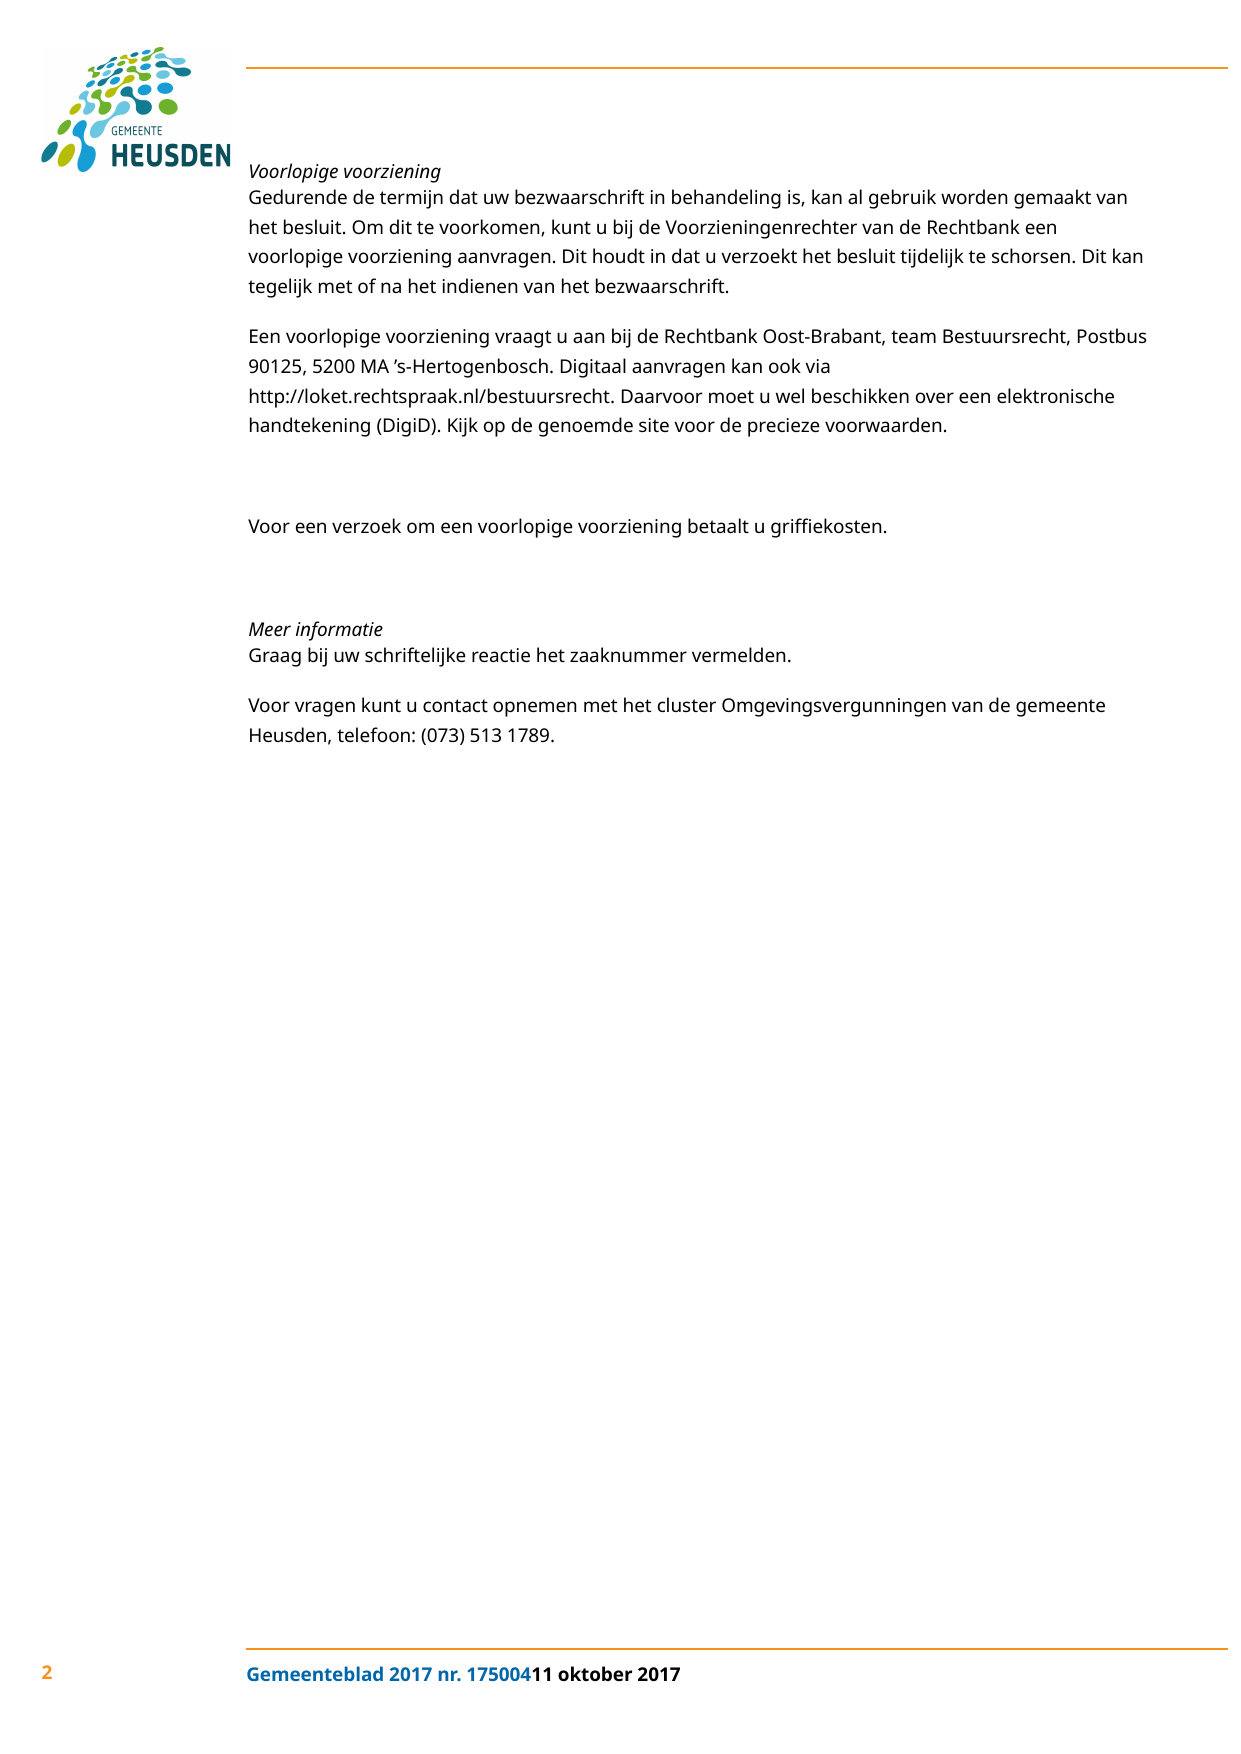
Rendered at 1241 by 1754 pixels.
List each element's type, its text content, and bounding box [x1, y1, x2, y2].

text Voor vragen kunt u contact opnemen met het cluster Omgevingsvergunningen van de gemeente Heusden, telefoon: (073) 513 1789. [248, 693, 1152, 748]
text Gedurende de termijn dat uw bezwaarschrift in behandeling is, kan al gebruik worden gemaakt van het besluit. Om dit te voorkomen, kunt u bij de Voorzieningenrechter van de Rechtbank een voorlopige voorziening aanvragen. Dit houdt in dat u verzoekt het besluit tijdelijk te schorsen. Dit kan tegelijk met of na het indienen van het bezwaarschrift. [248, 184, 1152, 299]
picture [41, 47, 231, 172]
text Een voorlopige voorziening vraagt u aan bij de Rechtbank Oost-Brabant, team Bestuursrecht, Postbus 90125, 5200 MA ’s-Hertogenbosch. Digitaal aanvragen kan ook via http://loket.rechtspraak.nl/bestuursrecht. Daarvoor moet u wel beschikken over een elektronische handtekening (DigiD). Kijk op de genoemde site voor de precieze voorwaarden. [248, 324, 1152, 438]
text Meer informatie [248, 616, 1152, 642]
text Graag bij uw schriftelijke reactie het zaaknummer vermelden. [248, 642, 1152, 668]
text Voor een verzoek om een voorlopige voorziening betaalt u griffiekosten. [248, 513, 1152, 539]
text Voorlopige voorziening [248, 159, 1152, 184]
